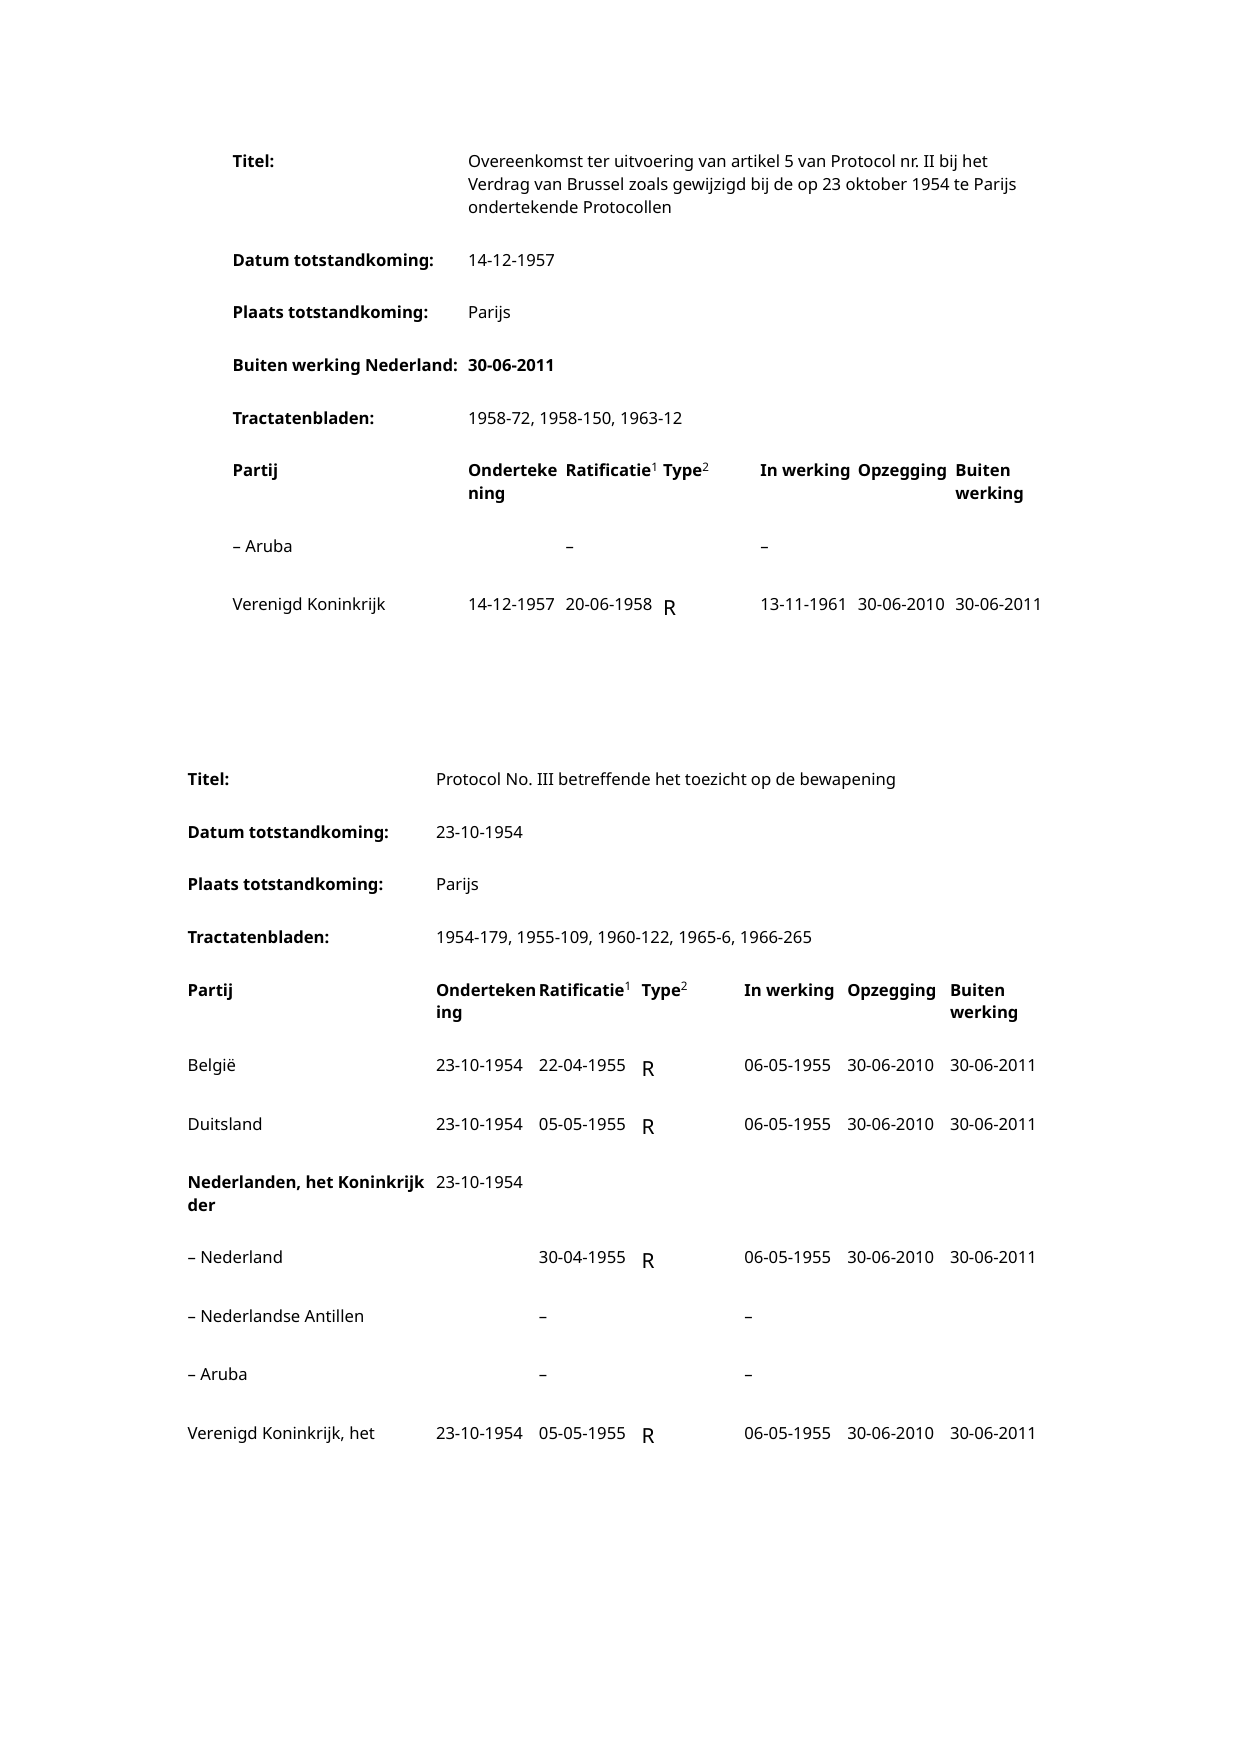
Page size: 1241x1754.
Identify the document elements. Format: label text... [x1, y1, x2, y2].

table_cell [436, 1363, 539, 1421]
table_cell Verenigd Koninkrijk, het [188, 1421, 436, 1480]
table_cell In werking [760, 459, 858, 534]
table_cell [641, 1305, 744, 1363]
table_cell – [565, 534, 663, 593]
table_cell 23-10-1954 [436, 1112, 539, 1171]
table_cell Duitsland [188, 1112, 436, 1171]
table_cell Opzegging [847, 979, 950, 1054]
table_cell Tractatenbladen: [188, 926, 436, 978]
table_cell [663, 534, 760, 593]
table_cell Buiten werking Nederland: [233, 354, 468, 406]
table_cell 30-06-2011 [950, 1054, 1053, 1112]
table_cell In werking [744, 979, 847, 1054]
table_header Titel: [188, 768, 436, 820]
table_cell 30-06-2011 [950, 1246, 1053, 1304]
table_cell 06-05-1955 [744, 1246, 847, 1304]
table_cell Datum totstandkoming: [188, 820, 436, 873]
table_cell R [641, 1054, 744, 1112]
table_cell [847, 1171, 950, 1246]
table_cell 30-06-2010 [847, 1054, 950, 1112]
table_cell R [641, 1112, 744, 1171]
table_cell Ratificatie1 [539, 979, 641, 1054]
table_cell Verenigd Koninkrijk [233, 593, 468, 651]
table_cell 14-12-1957 [468, 248, 1053, 301]
table_cell 1954-179, 1955-109, 1960-122, 1965-6, 1966-265 [436, 926, 1053, 978]
table_cell 23-10-1954 [436, 1054, 539, 1112]
table_cell Datum totstandkoming: [233, 248, 468, 301]
table_cell [950, 1171, 1053, 1246]
table_cell 06-05-1955 [744, 1112, 847, 1171]
table_cell R [641, 1246, 744, 1304]
table_cell – Aruba [188, 1363, 436, 1421]
table_cell 23-10-1954 [436, 820, 1053, 873]
table_cell Buiten werking [955, 459, 1053, 534]
table_cell – [744, 1305, 847, 1363]
table_cell 30-06-2010 [847, 1112, 950, 1171]
table_cell Buiten werking [950, 979, 1053, 1054]
table_cell Type2 [641, 979, 744, 1054]
table_cell Tractatenbladen: [233, 406, 468, 459]
table_cell [847, 1363, 950, 1421]
table_cell Plaats totstandkoming: [233, 301, 468, 353]
table_cell [436, 1246, 539, 1304]
table_cell 13-11-1961 [760, 593, 858, 651]
table_cell Parijs [436, 873, 1053, 926]
table_cell – Aruba [233, 534, 468, 593]
table_cell – [539, 1363, 641, 1421]
table_cell 06-05-1955 [744, 1421, 847, 1480]
table_cell [539, 1171, 641, 1246]
table_cell 20-06-1958 [565, 593, 663, 651]
table_cell [858, 534, 955, 593]
table_cell Ondertekening [436, 979, 539, 1054]
table_cell Type2 [663, 459, 760, 534]
table_cell – Nederlandse Antillen [188, 1305, 436, 1363]
table_header Titel: [233, 150, 468, 248]
table_cell 30-06-2011 [468, 354, 1053, 406]
table_cell 23-10-1954 [436, 1421, 539, 1480]
table_cell [955, 534, 1053, 593]
table_cell 06-05-1955 [744, 1054, 847, 1112]
table_cell België [188, 1054, 436, 1112]
table_cell 30-06-2010 [847, 1421, 950, 1480]
table_cell 14-12-1957 [468, 593, 565, 651]
table_cell Parijs [468, 301, 1053, 353]
table_cell 22-04-1955 [539, 1054, 641, 1112]
table_cell Partij [188, 979, 436, 1054]
table_cell [641, 1363, 744, 1421]
table_cell Partij [233, 459, 468, 534]
table_cell [468, 534, 565, 593]
table_cell [436, 1305, 539, 1363]
table_cell [744, 1171, 847, 1246]
table_cell 30-06-2011 [950, 1112, 1053, 1171]
table_cell Ondertekening [468, 459, 565, 534]
table_cell 05-05-1955 [539, 1112, 641, 1171]
table_cell Nederlanden, het Koninkrijk der [188, 1171, 436, 1246]
table_cell Plaats totstandkoming: [188, 873, 436, 926]
table_header Overeenkomst ter uitvoering van artikel 5 van Protocol nr. II bij het Verdrag van Brussel zoals gewijzigd bij de op 23 oktober 1954 te Parijs ondertekende Protocollen [468, 150, 1053, 248]
table_cell 30-06-2011 [955, 593, 1053, 651]
table_header Protocol No. III betreffende het toezicht op de bewapening [436, 768, 1053, 820]
table_cell [641, 1171, 744, 1246]
table_cell 05-05-1955 [539, 1421, 641, 1480]
table_cell 23-10-1954 [436, 1171, 539, 1246]
table_cell 30-06-2010 [847, 1246, 950, 1304]
table_cell – Nederland [188, 1246, 436, 1304]
table_cell Ratificatie1 [565, 459, 663, 534]
table_cell Opzegging [858, 459, 955, 534]
table_cell R [641, 1421, 744, 1480]
table_cell 1958-72, 1958-150, 1963-12 [468, 406, 1053, 459]
table_cell – [744, 1363, 847, 1421]
table_cell 30-04-1955 [539, 1246, 641, 1304]
table_cell 30-06-2010 [858, 593, 955, 651]
table_cell – [539, 1305, 641, 1363]
table_cell – [760, 534, 858, 593]
table_cell [847, 1305, 950, 1363]
table_cell R [663, 593, 760, 651]
table_cell [950, 1363, 1053, 1421]
table_cell 30-06-2011 [950, 1421, 1053, 1480]
table_cell [950, 1305, 1053, 1363]
